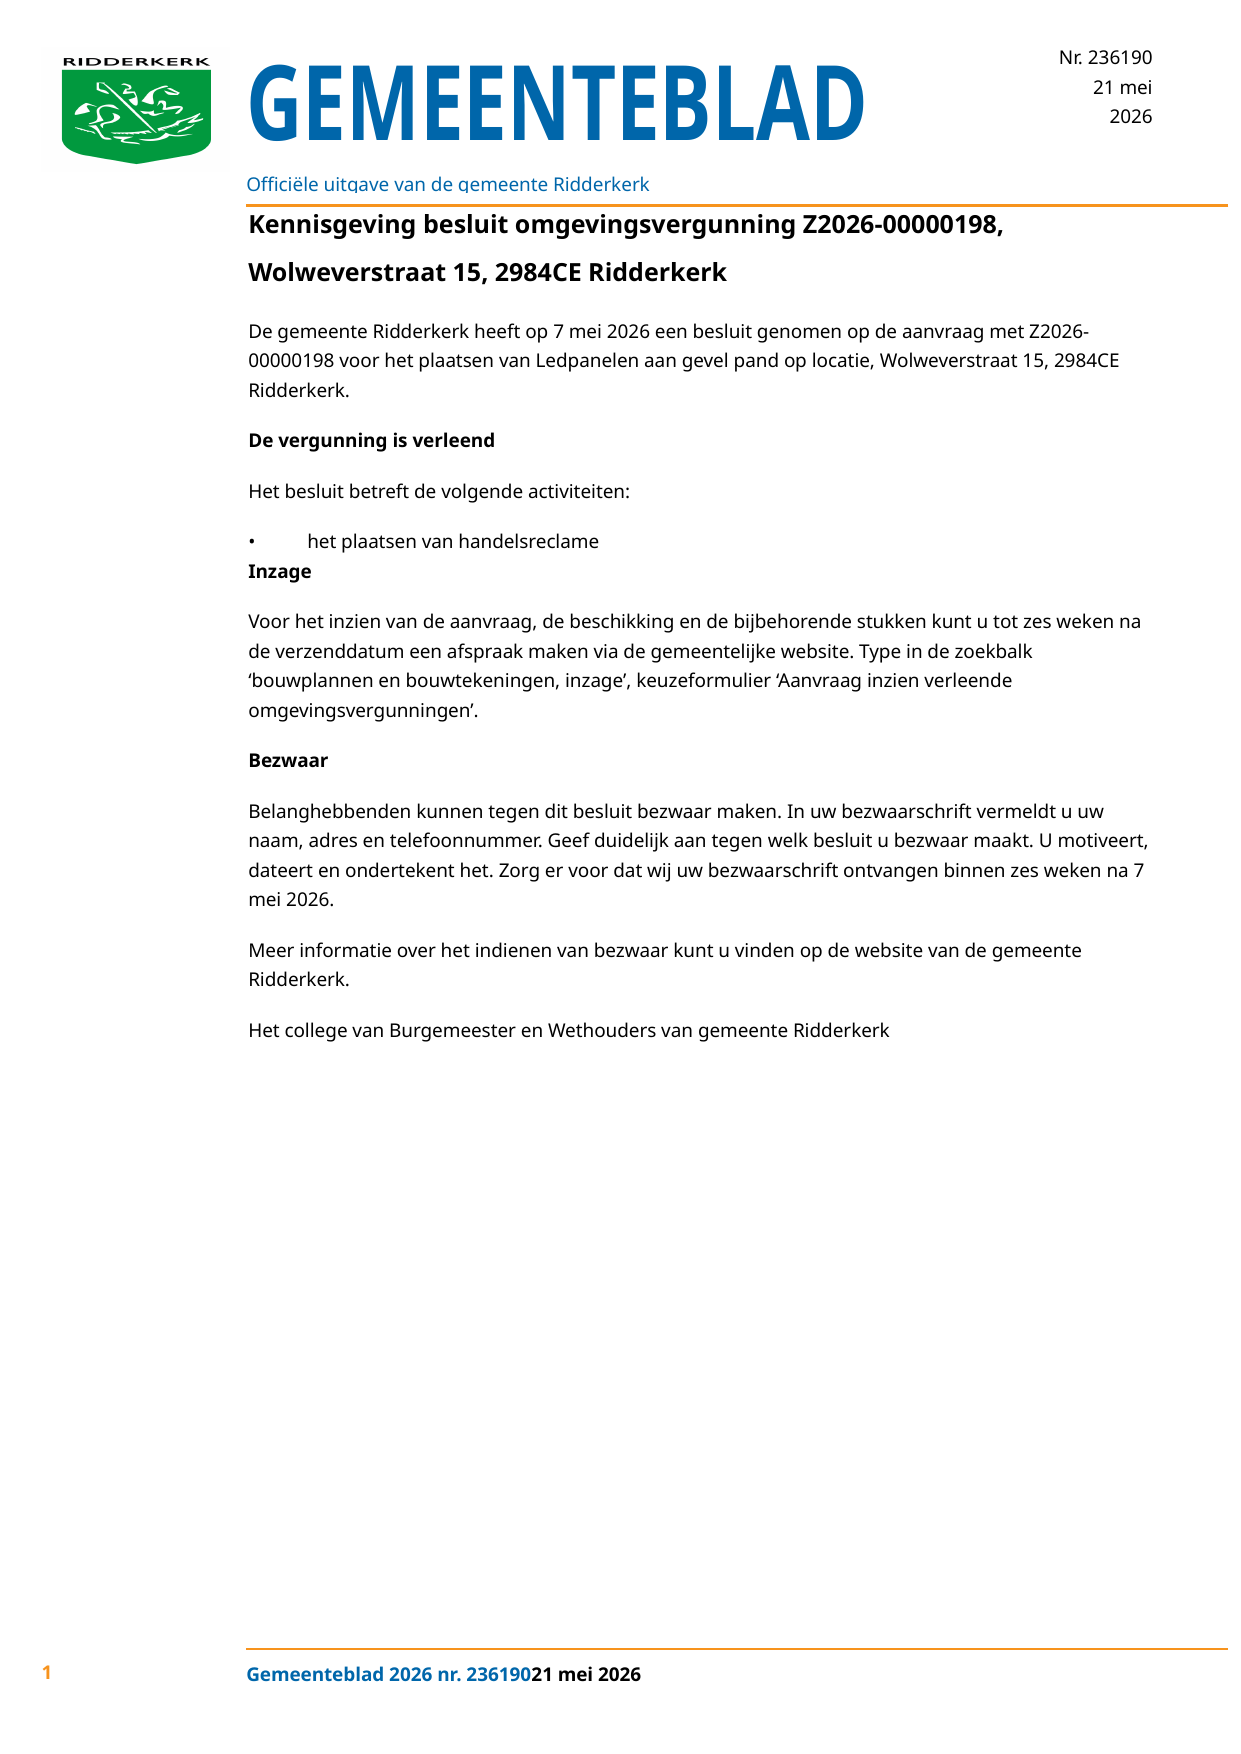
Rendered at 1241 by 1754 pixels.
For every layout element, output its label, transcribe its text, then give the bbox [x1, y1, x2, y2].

list het plaatsen van handelsreclame [248, 528, 1152, 554]
text Belanghebbenden kunnen tegen dit besluit bezwaar maken. In uw bezwaarschrift vermeldt u uw naam, adres en telefoonnummer. Geef duidelijk aan tegen welk besluit u bezwaar maakt. U motiveert, dateert en ondertekent het. Zorg er voor dat wij uw bezwaarschrift ontvangen binnen zes weken na 7 mei 2026. [248, 798, 1152, 912]
text Kennisgeving besluit omgevingsvergunning Z2026-00000198, Wolweverstraat 15, 2984CE Ridderkerk [248, 207, 1152, 288]
text De gemeente Ridderkerk heeft op 7 mei 2026 een besluit genomen op de aanvraag met Z2026-00000198 voor het plaatsen van Ledpanelen aan gevel pand op locatie, Wolweverstraat 15, 2984CE Ridderkerk. [248, 318, 1152, 403]
picture [41, 47, 231, 172]
text Het besluit betreft de volgende activiteiten: [248, 478, 1152, 504]
text Inzage [248, 558, 1152, 584]
text Meer informatie over het indienen van bezwaar kunt u vinden op de website van de gemeente Ridderkerk. [248, 937, 1152, 992]
text De vergunning is verleend [248, 427, 1152, 453]
text Het college van Burgemeester en Wethouders van gemeente Ridderkerk [248, 1017, 1152, 1043]
text Bezwaar [248, 747, 1152, 773]
text Voor het inzien van de aanvraag, de beschikking en de bijbehorende stukken kunt u tot zes weken na de verzenddatum een afspraak maken via de gemeentelijke website. Type in de zoekbalk ‘bouwplannen en bouwtekeningen, inzage’, keuzeformulier ‘Aanvraag inzien verleende omgevingsvergunningen’. [248, 608, 1152, 723]
